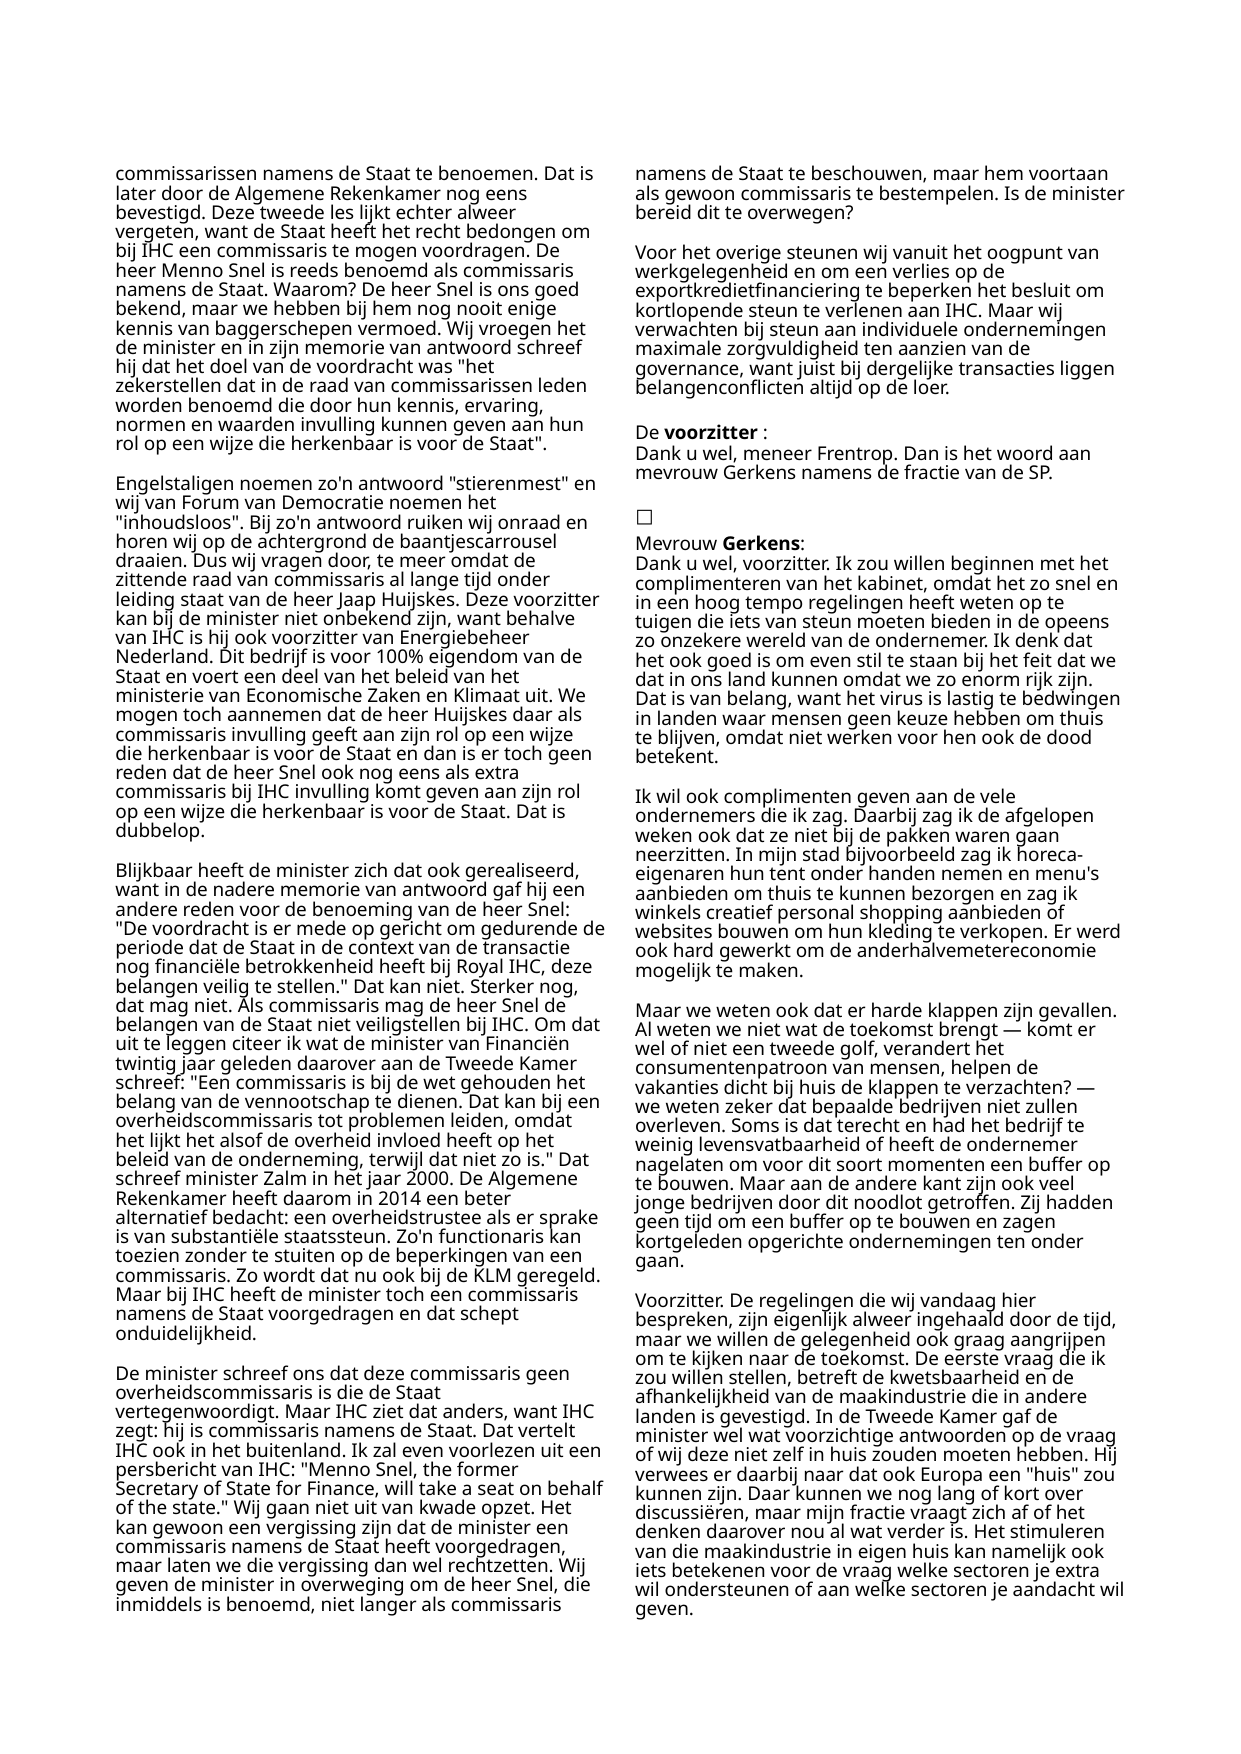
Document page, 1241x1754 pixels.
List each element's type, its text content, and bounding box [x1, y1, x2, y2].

text Voor het overige steunen wij vanuit het oogpunt van werkgelegenheid en om een verlies op de exportkredietfinanciering te beperken het besluit om kortlopende steun te verlenen aan IHC. Maar wij verwachten bij steun aan individuele ondernemingen maximale zorgvuldigheid ten aanzien van de governance, want juist bij dergelijke transacties liggen belangenconflicten altijd op de loer. [635, 244, 1125, 398]
text Maar we weten ook dat er harde klappen zijn gevallen. Al weten we niet wat de toekomst brengt — komt er wel of niet een tweede golf, verandert het consumentenpatroon van mensen, helpen de vakanties dicht bij huis de klappen te verzachten? — we weten zeker dat bepaalde bedrijven niet zullen overleven. Soms is dat terecht en had het bedrijf te weinig levensvatbaarheid of heeft de ondernemer nagelaten om voor dit soort momenten een buffer op te bouwen. Maar aan de andere kant zijn ook veel jonge bedrijven door dit noodlot getroffen. Zij hadden geen tijd om een buffer op te bouwen en zagen kortgeleden opgerichte ondernemingen ten onder gaan. [635, 1002, 1125, 1271]
text Ik wil ook complimenten geven aan de vele ondernemers die ik zag. Daarbij zag ik de afgelopen weken ook dat ze niet bij de pakken waren gaan neerzitten. In mijn stad bijvoorbeeld zag ik horeca-eigenaren hun tent onder handen nemen en menu's aanbieden om thuis te kunnen bezorgen en zag ik winkels creatief personal shopping aanbieden of websites bouwen om hun kleding te verkopen. Er werd ook hard gewerkt om de anderhalvemetereconomie mogelijk te maken. [635, 788, 1125, 981]
text Mevrouw Gerkens: [635, 530, 1125, 555]
text namens de Staat te beschouwen, maar hem voortaan als gewoon commissaris te bestempelen. Is de minister bereid dit te overwegen? [635, 165, 1125, 223]
text Engelstaligen noemen zo'n antwoord "stierenmest" en wij van Forum van Democratie noemen het "inhoudsloos". Bij zo'n antwoord ruiken wij onraad en horen wij op de achtergrond de baantjescarrousel draaien. Dus wij vragen door, te meer omdat de zittende raad van commissaris al lange tijd onder leiding staat van de heer Jaap Huijskes. Deze voorzitter kan bij de minister niet onbekend zijn, want behalve van IHC is hij ook voorzitter van Energiebeheer Nederland. Dit bedrijf is voor 100% eigendom van de Staat en voert een deel van het beleid van het ministerie van Economische Zaken en Klimaat uit. We mogen toch aannemen dat de heer Huijskes daar als commissaris invulling geeft aan zijn rol op een wijze die herkenbaar is voor de Staat en dan is er toch geen reden dat de heer Snel ook nog eens als extra commissaris bij IHC invulling komt geven aan zijn rol op een wijze die herkenbaar is voor de Staat. Dat is dubbelop. [115, 475, 605, 841]
text Dank u wel, voorzitter. Ik zou willen beginnen met het complimenteren van het kabinet, omdat het zo snel en in een hoog tempo regelingen heeft weten op te tuigen die iets van steun moeten bieden in de opeens zo onzekere wereld van de ondernemer. Ik denk dat het ook goed is om even stil te staan bij het feit dat we dat in ons land kunnen omdat we zo enorm rijk zijn. Dat is van belang, want het virus is lastig te bedwingen in landen waar mensen geen keuze hebben om thuis te blijven, omdat niet werken voor hen ook de dood betekent. [635, 555, 1125, 767]
text ⬜ [635, 504, 1125, 530]
text commissarissen namens de Staat te benoemen. Dat is later door de Algemene Rekenkamer nog eens bevestigd. Deze tweede les lijkt echter alweer vergeten, want de Staat heeft het recht bedongen om bij IHC een commissaris te mogen voordragen. De heer Menno Snel is reeds benoemd als commissaris namens de Staat. Waarom? De heer Snel is ons goed bekend, maar we hebben bij hem nog nooit enige kennis van baggerschepen vermoed. Wij vroegen het de minister en in zijn memorie van antwoord schreef hij dat het doel van de voordracht was "het zekerstellen dat in de raad van commissarissen leden worden benoemd die door hun kennis, ervaring, normen en waarden invulling kunnen geven aan hun rol op een wijze die herkenbaar is voor de Staat". [115, 165, 605, 454]
text Voorzitter. De regelingen die wij vandaag hier bespreken, zijn eigenlijk alweer ingehaald door de tijd, maar we willen de gelegenheid ook graag aangrijpen om te kijken naar de toekomst. De eerste vraag die ik zou willen stellen, betreft de kwetsbaarheid en de afhankelijkheid van de maakindustrie die in andere landen is gevestigd. In de Tweede Kamer gaf de minister wel wat voorzichtige antwoorden op de vraag of wij deze niet zelf in huis zouden moeten hebben. Hij verwees er daarbij naar dat ook Europa een "huis" zou kunnen zijn. Daar kunnen we nog lang of kort over discussiëren, maar mijn fractie vraagt zich af of het denken daarover nou al wat verder is. Het stimuleren van die maakindustrie in eigen huis kan namelijk ook iets betekenen voor de vraag welke sectoren je extra wil ondersteunen of aan welke sectoren je aandacht wil geven. [635, 1292, 1125, 1620]
text De minister schreef ons dat deze commissaris geen overheidscommissaris is die de Staat vertegenwoordigt. Maar IHC ziet dat anders, want IHC zegt: hij is commissaris namens de Staat. Dat vertelt IHC ook in het buitenland. Ik zal even voorlezen uit een persbericht van IHC: "Menno Snel, the former Secretary of State for Finance, will take a seat on behalf of the state." Wij gaan niet uit van kwade opzet. Het kan gewoon een vergissing zijn dat de minister een commissaris namens de Staat heeft voorgedragen, maar laten we die vergissing dan wel rechtzetten. Wij geven de minister in overweging om de heer Snel, die inmiddels is benoemd, niet langer als commissaris [115, 1364, 605, 1615]
text De voorzitter : [635, 419, 1125, 444]
text Dank u wel, meneer Frentrop. Dan is het woord aan mevrouw Gerkens namens de fractie van de SP. [635, 444, 1125, 483]
text Blijkbaar heeft de minister zich dat ook gerealiseerd, want in de nadere memorie van antwoord gaf hij een andere reden voor de benoeming van de heer Snel: "De voordracht is er mede op gericht om gedurende de periode dat de Staat in de context van de transactie nog financiële betrokkenheid heeft bij Royal IHC, deze belangen veilig te stellen." Dat kan niet. Sterker nog, dat mag niet. Als commissaris mag de heer Snel de belangen van de Staat niet veiligstellen bij IHC. Om dat uit te leggen citeer ik wat de minister van Financiën twintig jaar geleden daarover aan de Tweede Kamer schreef: "Een commissaris is bij de wet gehouden het belang van de vennootschap te dienen. Dat kan bij een overheidscommissaris tot problemen leiden, omdat het lijkt het alsof de overheid invloed heeft op het beleid van de onderneming, terwijl dat niet zo is." Dat schreef minister Zalm in het jaar 2000. De Algemene Rekenkamer heeft daarom in 2014 een beter alternatief bedacht: een overheidstrustee als er sprake is van substantiële staatssteun. Zo'n functionaris kan toezien zonder te stuiten op de beperkingen van een commissaris. Zo wordt dat nu ook bij de KLM geregeld. Maar bij IHC heeft de minister toch een commissaris namens de Staat voorgedragen en dat schept onduidelijkheid. [115, 862, 605, 1344]
